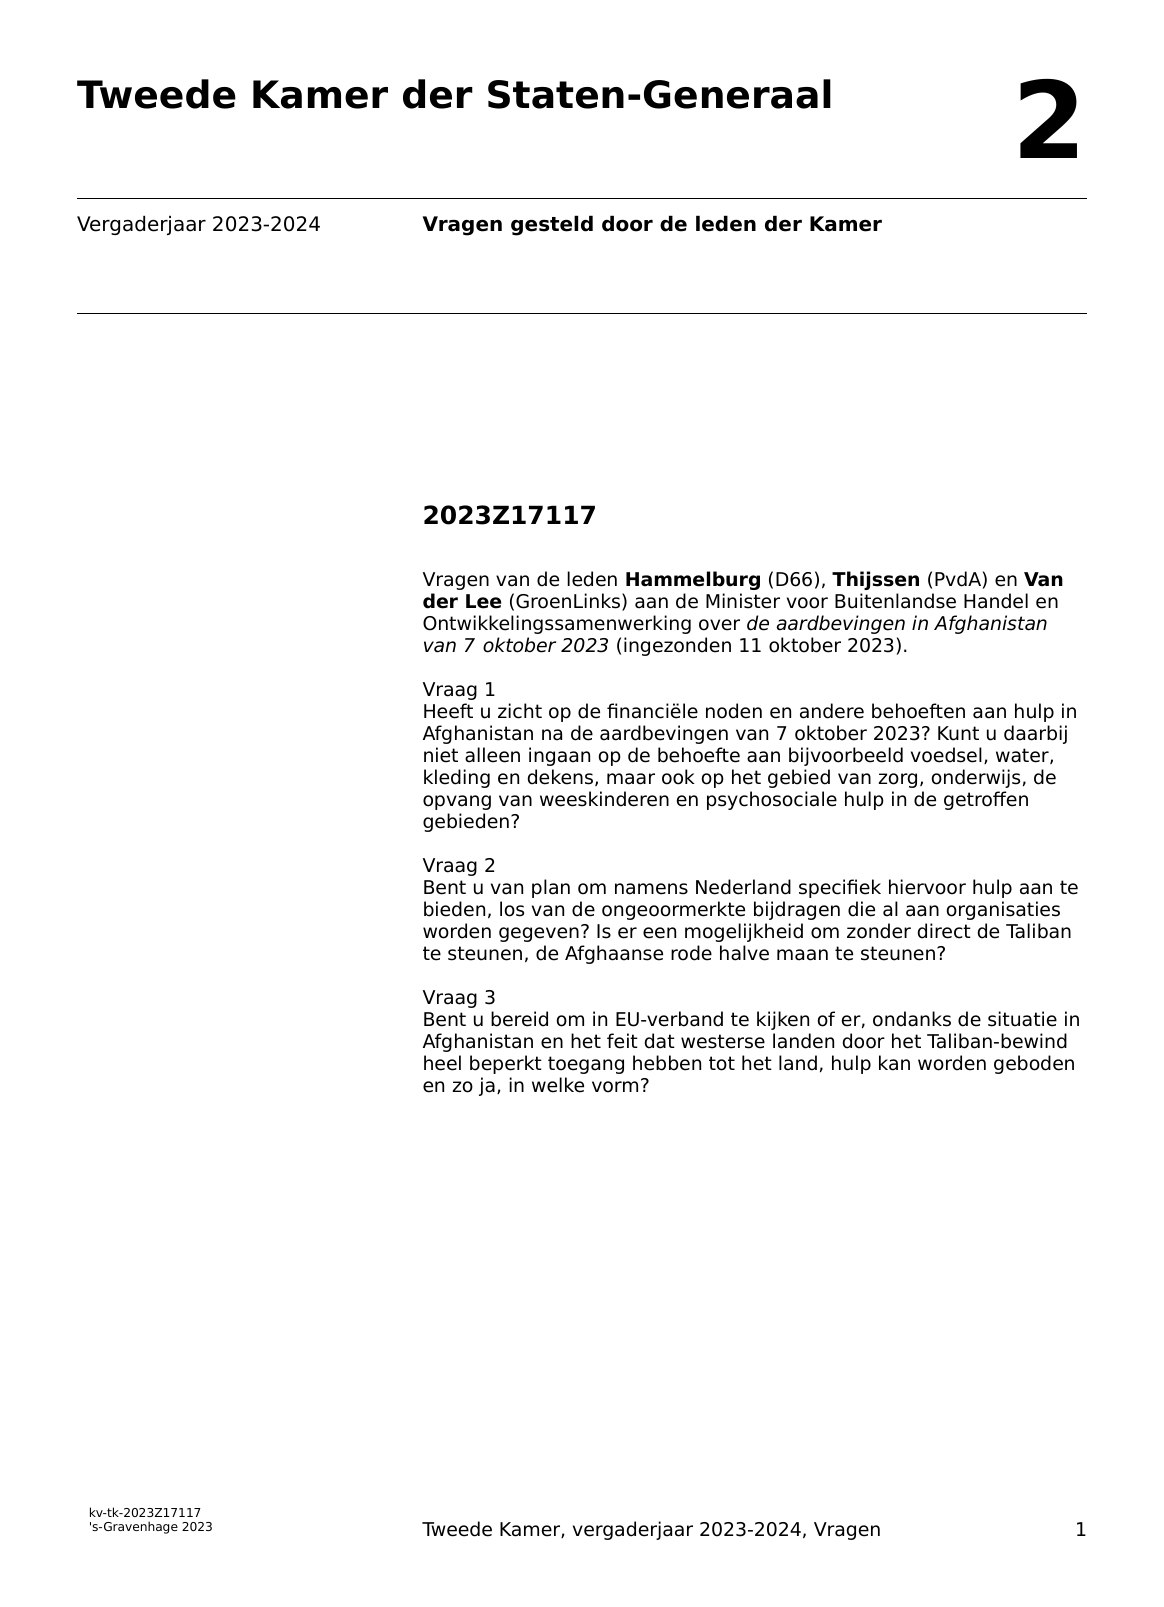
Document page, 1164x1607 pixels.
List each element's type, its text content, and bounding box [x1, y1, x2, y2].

text Vraag 3 [422, 987, 1087, 1009]
text Vraag 1 [422, 679, 1087, 701]
table_header Tweede Kamer der Staten-Generaal [77, 59, 886, 198]
text 2023Z17117 [422, 501, 1087, 531]
table_cell Vragen gesteld door de leden der Kamer [422, 199, 1087, 313]
text Bent u bereid om in EU-verband te kijken of er, ondanks de situatie in Afghanistan en het feit dat westerse landen door het Taliban-bewind heel beperkt toegang hebben tot het land, hulp kan worden geboden en zo ja, in welke vorm? [422, 1009, 1087, 1097]
text Bent u van plan om namens Nederland specifiek hiervoor hulp aan te bieden, los van de ongeoormerkte bijdragen die al aan organisaties worden gegeven? Is er een mogelijkheid om zonder direct de Taliban te steunen, de Afghaanse rode halve maan te steunen? [422, 877, 1087, 965]
text Heeft u zicht op de financiële noden en andere behoeften aan hulp in Afghanistan na de aardbevingen van 7 oktober 2023? Kunt u daarbij niet alleen ingaan op de behoefte aan bijvoorbeeld voedsel, water, kleding en dekens, maar ook op het gebied van zorg, onderwijs, de opvang van weeskinderen en psychosociale hulp in de getroffen gebieden? [422, 701, 1087, 833]
text Vraag 2 [422, 855, 1087, 877]
table_header 2 [886, 59, 1087, 198]
text 's-Gravenhage 2023 [88, 1520, 323, 1534]
text Vragen van de leden Hammelburg (D66), Thijssen (PvdA) en Van der Lee (GroenLinks) aan de Minister voor Buitenlandse Handel en Ontwikkelingssamenwerking over de aardbevingen in Afghanistan van 7 oktober 2023 (ingezonden 11 oktober 2023). [422, 569, 1087, 657]
text kv-tk-2023Z17117 [88, 1506, 323, 1520]
table_cell Vergaderjaar 2023-2024 [77, 199, 422, 313]
